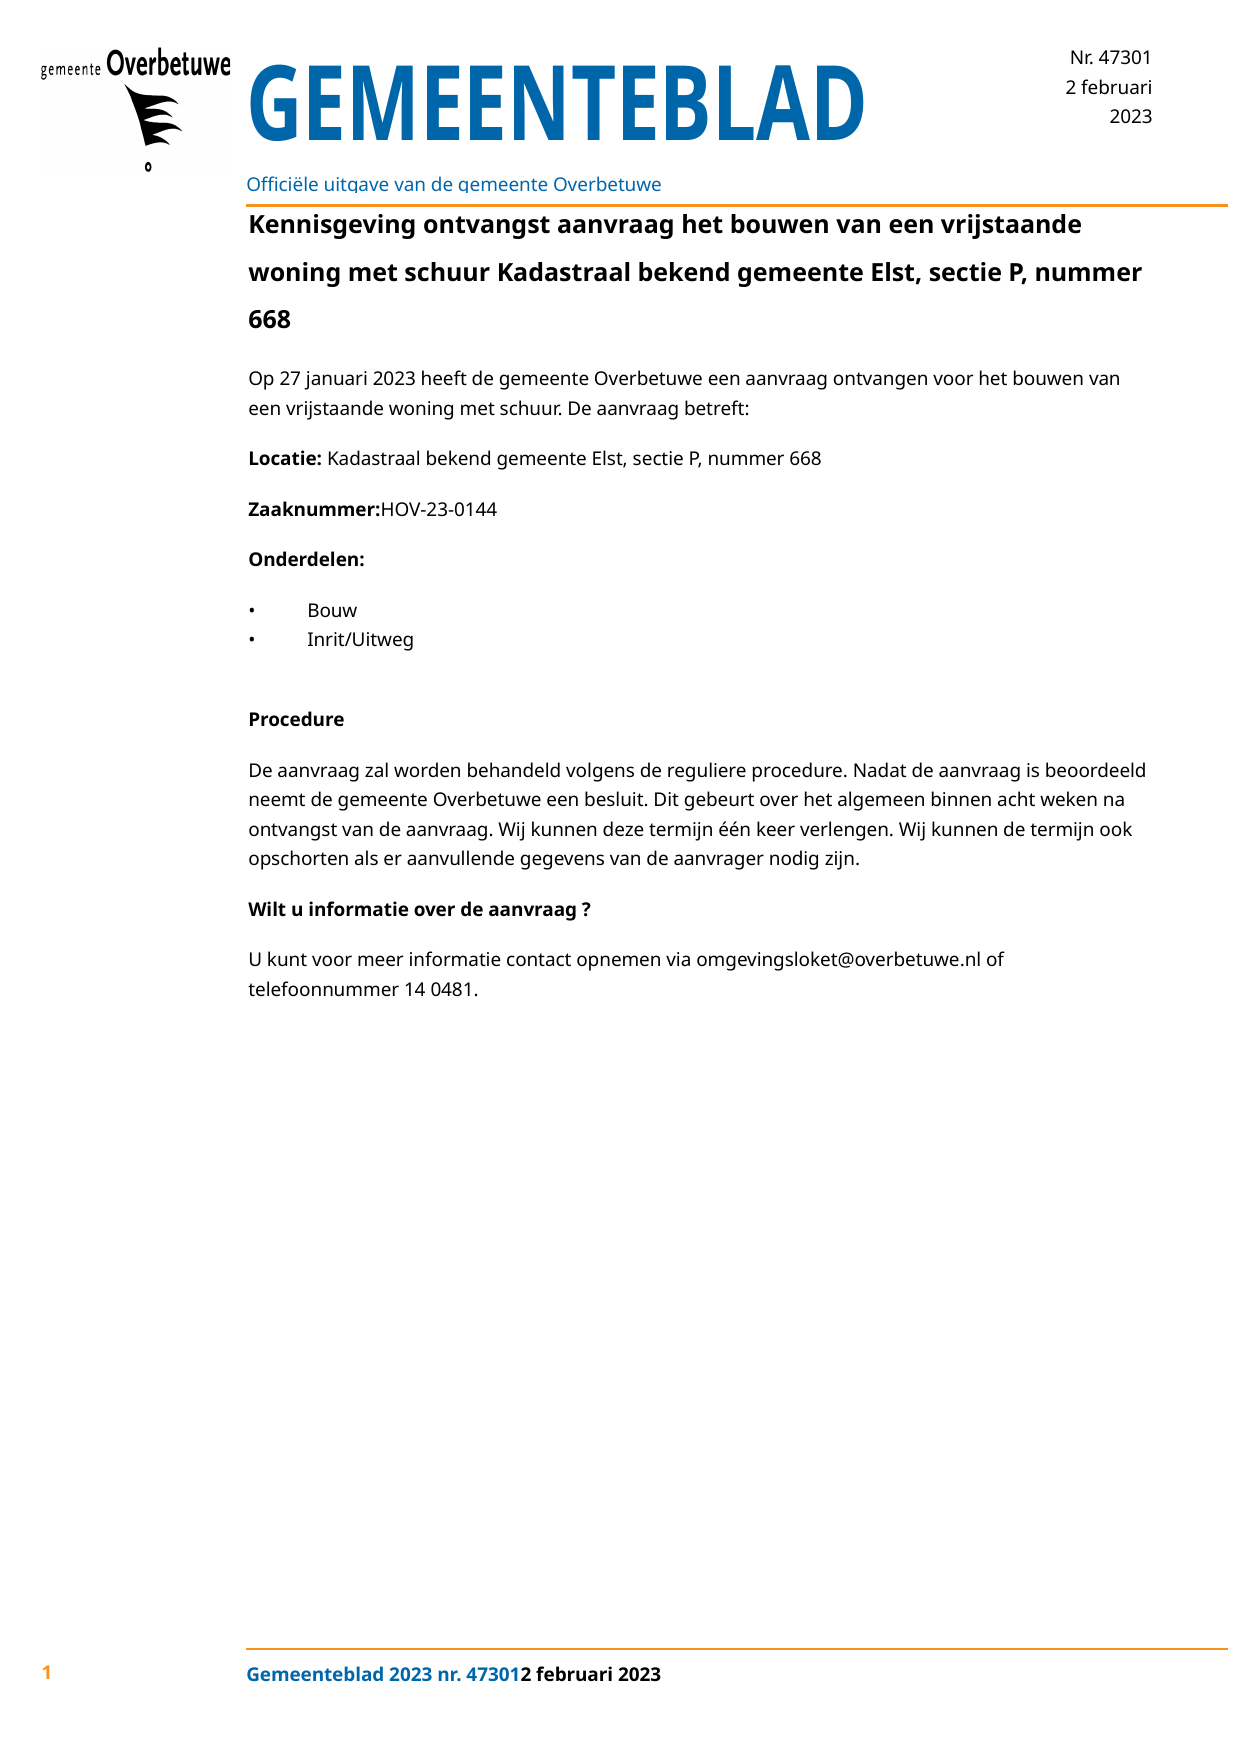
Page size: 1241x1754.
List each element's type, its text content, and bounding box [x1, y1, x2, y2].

text Procedure [248, 706, 1152, 732]
text Onderdelen: [248, 546, 1152, 572]
text U kunt voor meer informatie contact opnemen via omgevingsloket@overbetuwe.nl of telefoonnummer 14 0481. [248, 946, 1152, 1002]
text Op 27 januari 2023 heeft de gemeente Overbetuwe een aanvraag ontvangen voor het bouwen van een vrijstaande woning met schuur. De aanvraag betreft: [248, 366, 1152, 421]
text De aanvraag zal worden behandeld volgens de reguliere procedure. Nadat de aanvraag is beoordeeld neemt de gemeente Overbetuwe een besluit. Dit gebeurt over het algemeen binnen acht weken na ontvangst van de aanvraag. Wij kunnen deze termijn één keer verlengen. Wij kunnen de termijn ook opschorten als er aanvullende gegevens van de aanvrager nodig zijn. [248, 757, 1152, 871]
text Zaaknummer:HOV-23-0144 [248, 496, 1152, 522]
text Locatie: Kadastraal bekend gemeente Elst, sectie P, nummer 668 [248, 446, 1152, 471]
list Bouw [248, 597, 1152, 622]
list Inrit/Uitweg [248, 626, 1152, 652]
text Wilt u informatie over de aanvraag ? [248, 896, 1152, 922]
picture [41, 47, 231, 172]
text Kennisgeving ontvangst aanvraag het bouwen van een vrijstaande woning met schuur Kadastraal bekend gemeente Elst, sectie P, nummer 668 [248, 207, 1152, 336]
